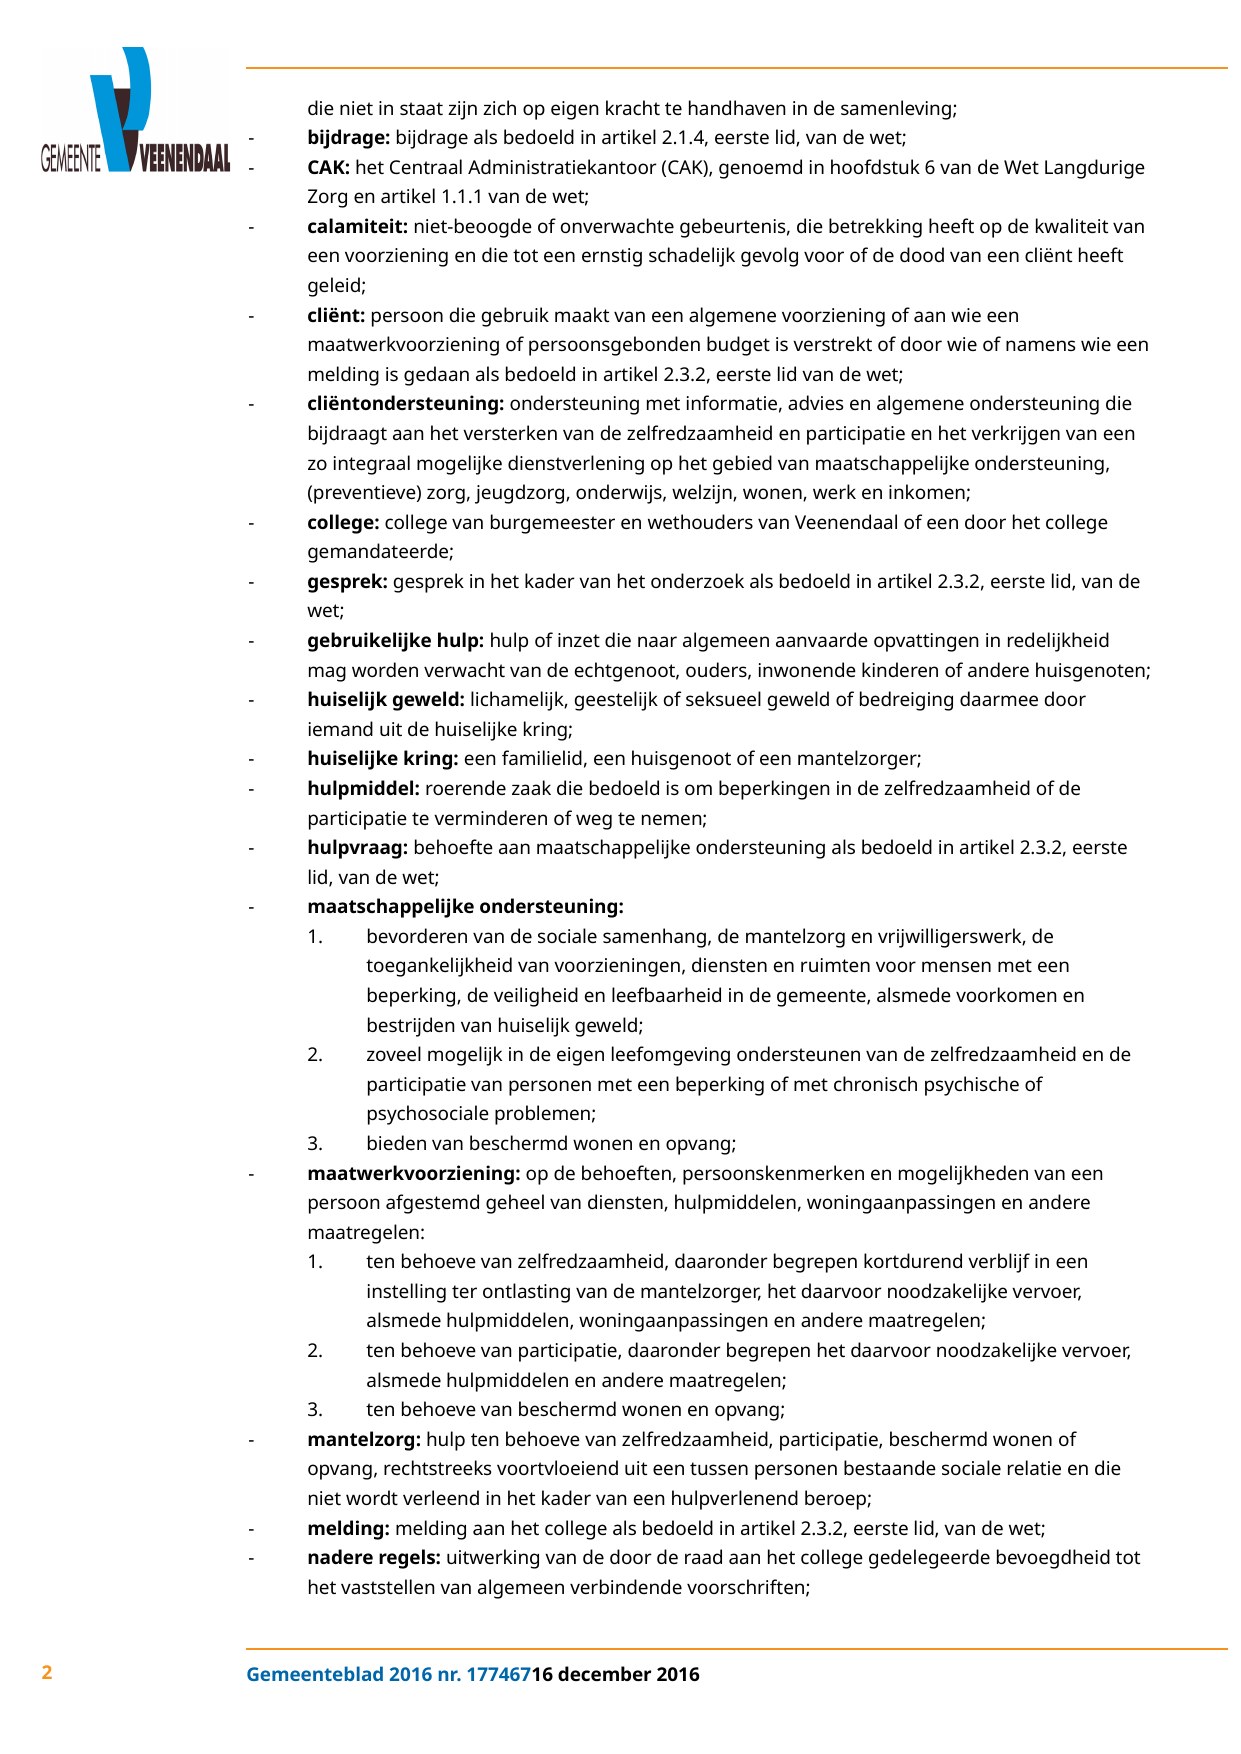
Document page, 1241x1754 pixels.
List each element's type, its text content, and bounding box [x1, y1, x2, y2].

list ten behoeve van beschermd wonen en opvang; [307, 1396, 1152, 1422]
list bieden van beschermd wonen en opvang; [307, 1130, 1152, 1156]
picture [41, 47, 130, 172]
list cliënt: persoon die gebruik maakt van een algemene voorziening of aan wie een maatwerkvoorziening of persoonsgebonden budget is verstrekt of door wie of namens wie een melding is gedaan als bedoeld in artikel 2.3.2, eerste lid van de wet; [248, 302, 1152, 387]
list college: college van burgemeester en wethouders van Veenendaal of een door het college gemandateerde; [248, 509, 1152, 564]
list cliëntondersteuning: ondersteuning met informatie, advies en algemene ondersteuning die bijdraagt aan het versterken van de zelfredzaamheid en participatie en het verkrijgen van een zo integraal mogelijke dienstverlening op het gebied van maatschappelijke ondersteuning, (preventieve) zorg, jeugdzorg, onderwijs, welzijn, wonen, werk en inkomen; [248, 391, 1152, 505]
list hulpmiddel: roerende zaak die bedoeld is om beperkingen in de zelfredzaamheid of de participatie te verminderen of weg te nemen; [248, 775, 1152, 831]
list die niet in staat zijn zich op eigen kracht te handhaven in de samenleving; [248, 95, 1152, 121]
list hulpvraag: behoefte aan maatschappelijke ondersteuning als bedoeld in artikel 2.3.2, eerste lid, van de wet; [248, 834, 1152, 890]
list CAK: het Centraal Administratiekantoor (CAK), genoemd in hoofdstuk 6 van de Wet Langdurige Zorg en artikel 1.1.1 van de wet; [248, 154, 1152, 209]
list gebruikelijke hulp: hulp of inzet die naar algemeen aanvaarde opvattingen in redelijkheid mag worden verwacht van de echtgenoot, ouders, inwonende kinderen of andere huisgenoten; [248, 627, 1152, 683]
list bevorderen van de sociale samenhang, de mantelzorg en vrijwilligerswerk, de toegankelijkheid van voorzieningen, diensten en ruimten voor mensen met een beperking, de veiligheid en leefbaarheid in de gemeente, alsmede voorkomen en bestrijden van huiselijk geweld; [307, 923, 1152, 1038]
picture [123, 47, 231, 172]
list nadere regels: uitwerking van de door de raad aan het college gedelegeerde bevoegdheid tot het vaststellen van algemeen verbindende voorschriften; [248, 1544, 1152, 1600]
list ten behoeve van zelfredzaamheid, daaronder begrepen kortdurend verblijf in een instelling ter ontlasting van de mantelzorger, het daarvoor noodzakelijke vervoer, alsmede hulpmiddelen, woningaanpassingen en andere maatregelen; [307, 1248, 1152, 1333]
list zoveel mogelijk in de eigen leefomgeving ondersteunen van de zelfredzaamheid en de participatie van personen met een beperking of met chronisch psychische of psychosociale problemen; [307, 1041, 1152, 1126]
list gesprek: gesprek in het kader van het onderzoek als bedoeld in artikel 2.3.2, eerste lid, van de wet; [248, 568, 1152, 623]
list maatwerkvoorziening: op de behoeften, persoonskenmerken en mogelijkheden van een persoon afgestemd geheel van diensten, hulpmiddelen, woningaanpassingen en andere maatregelen: [248, 1160, 1152, 1245]
list huiselijk geweld: lichamelijk, geestelijk of seksueel geweld of bedreiging daarmee door iemand uit de huiselijke kring; [248, 686, 1152, 742]
list maatschappelijke ondersteuning: [248, 893, 1152, 919]
list ten behoeve van participatie, daaronder begrepen het daarvoor noodzakelijke vervoer, alsmede hulpmiddelen en andere maatregelen; [307, 1337, 1152, 1393]
list mantelzorg: hulp ten behoeve van zelfredzaamheid, participatie, beschermd wonen of opvang, rechtstreeks voortvloeiend uit een tussen personen bestaande sociale relatie en die niet wordt verleend in het kader van een hulpverlenend beroep; [248, 1426, 1152, 1511]
list bijdrage: bijdrage als bedoeld in artikel 2.1.4, eerste lid, van de wet; [248, 124, 1152, 150]
list huiselijke kring: een familielid, een huisgenoot of een mantelzorger; [248, 746, 1152, 771]
list melding: melding aan het college als bedoeld in artikel 2.3.2, eerste lid, van de wet; [248, 1515, 1152, 1541]
list calamiteit: niet-beoogde of onverwachte gebeurtenis, die betrekking heeft op de kwaliteit van een voorziening en die tot een ernstig schadelijk gevolg voor of de dood van een cliënt heeft geleid; [248, 213, 1152, 298]
